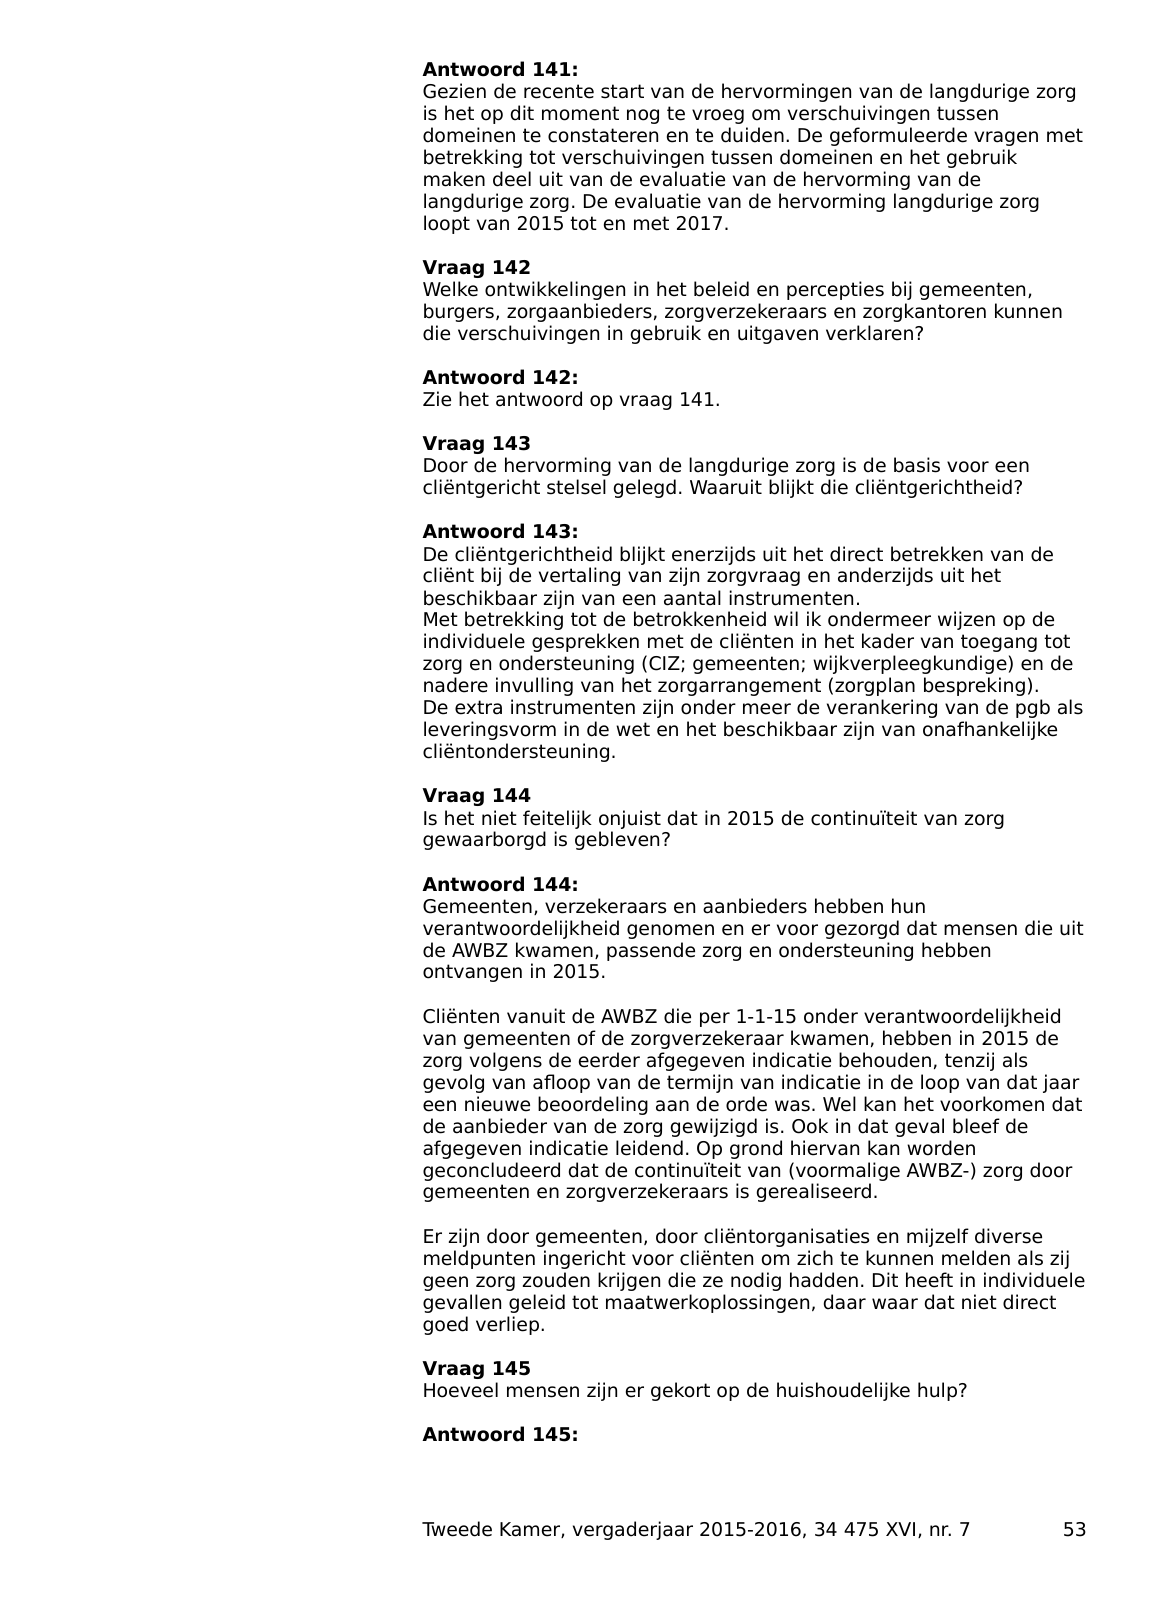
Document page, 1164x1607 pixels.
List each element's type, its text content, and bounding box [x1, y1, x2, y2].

text Antwoord 142: [422, 367, 1087, 389]
text Vraag 144 [422, 785, 1087, 807]
text Vraag 142 [422, 257, 1087, 279]
text Vraag 143 [422, 433, 1087, 455]
text Vraag 145 [422, 1358, 1087, 1380]
text De cliëntgerichtheid blijkt enerzijds uit het direct betrekken van de cliënt bij de vertaling van zijn zorgvraag en anderzijds uit het beschikbaar zijn van een aantal instrumenten. [422, 543, 1087, 609]
text Welke ontwikkelingen in het beleid en percepties bij gemeenten, burgers, zorgaanbieders, zorgverzekeraars en zorgkantoren kunnen die verschuivingen in gebruik en uitgaven verklaren? [422, 279, 1087, 345]
text Gezien de recente start van de hervormingen van de langdurige zorg is het op dit moment nog te vroeg om verschuivingen tussen domeinen te constateren en te duiden. De geformuleerde vragen met betrekking tot verschuivingen tussen domeinen en het gebruik maken deel uit van de evaluatie van de hervorming van de langdurige zorg. De evaluatie van de hervorming langdurige zorg loopt van 2015 tot en met 2017. [422, 81, 1087, 235]
text Antwoord 143: [422, 521, 1087, 543]
text Cliënten vanuit de AWBZ die per 1-1-15 onder verantwoordelijkheid van gemeenten of de zorgverzekeraar kwamen, hebben in 2015 de zorg volgens de eerder afgegeven indicatie behouden, tenzij als gevolg van afloop van de termijn van indicatie in de loop van dat jaar een nieuwe beoordeling aan de orde was. Wel kan het voorkomen dat de aanbieder van de zorg gewijzigd is. Ook in dat geval bleef de afgegeven indicatie leidend. Op grond hiervan kan worden geconcludeerd dat de continuïteit van (voormalige AWBZ-) zorg door gemeenten en zorgverzekeraars is gerealiseerd. [422, 1006, 1087, 1203]
text Door de hervorming van de langdurige zorg is de basis voor een cliëntgericht stelsel gelegd. Waaruit blijkt die cliëntgerichtheid? [422, 455, 1087, 499]
text Hoeveel mensen zijn er gekort op de huishoudelijke hulp? [422, 1380, 1087, 1402]
text Antwoord 141: [422, 59, 1087, 81]
text Antwoord 144: [422, 873, 1087, 896]
text Er zijn door gemeenten, door cliëntorganisaties en mijzelf diverse meldpunten ingericht voor cliënten om zich te kunnen melden als zij geen zorg zouden krijgen die ze nodig hadden. Dit heeft in individuele gevallen geleid tot maatwerkoplossingen, daar waar dat niet direct goed verliep. [422, 1226, 1087, 1336]
text Antwoord 145: [422, 1424, 1087, 1446]
text De extra instrumenten zijn onder meer de verankering van de pgb als leveringsvorm in de wet en het beschikbaar zijn van onafhankelijke cliëntondersteuning. [422, 697, 1087, 763]
text Met betrekking tot de betrokkenheid wil ik ondermeer wijzen op de individuele gesprekken met de cliënten in het kader van toegang tot zorg en ondersteuning (CIZ; gemeenten; wijkverpleegkundige) en de nadere invulling van het zorgarrangement (zorgplan bespreking). [422, 609, 1087, 697]
text Is het niet feitelijk onjuist dat in 2015 de continuïteit van zorg gewaarborgd is gebleven? [422, 807, 1087, 851]
text Zie het antwoord op vraag 141. [422, 389, 1087, 411]
text Gemeenten, verzekeraars en aanbieders hebben hun verantwoordelijkheid genomen en er voor gezorgd dat mensen die uit de AWBZ kwamen, passende zorg en ondersteuning hebben ontvangen in 2015. [422, 896, 1087, 983]
